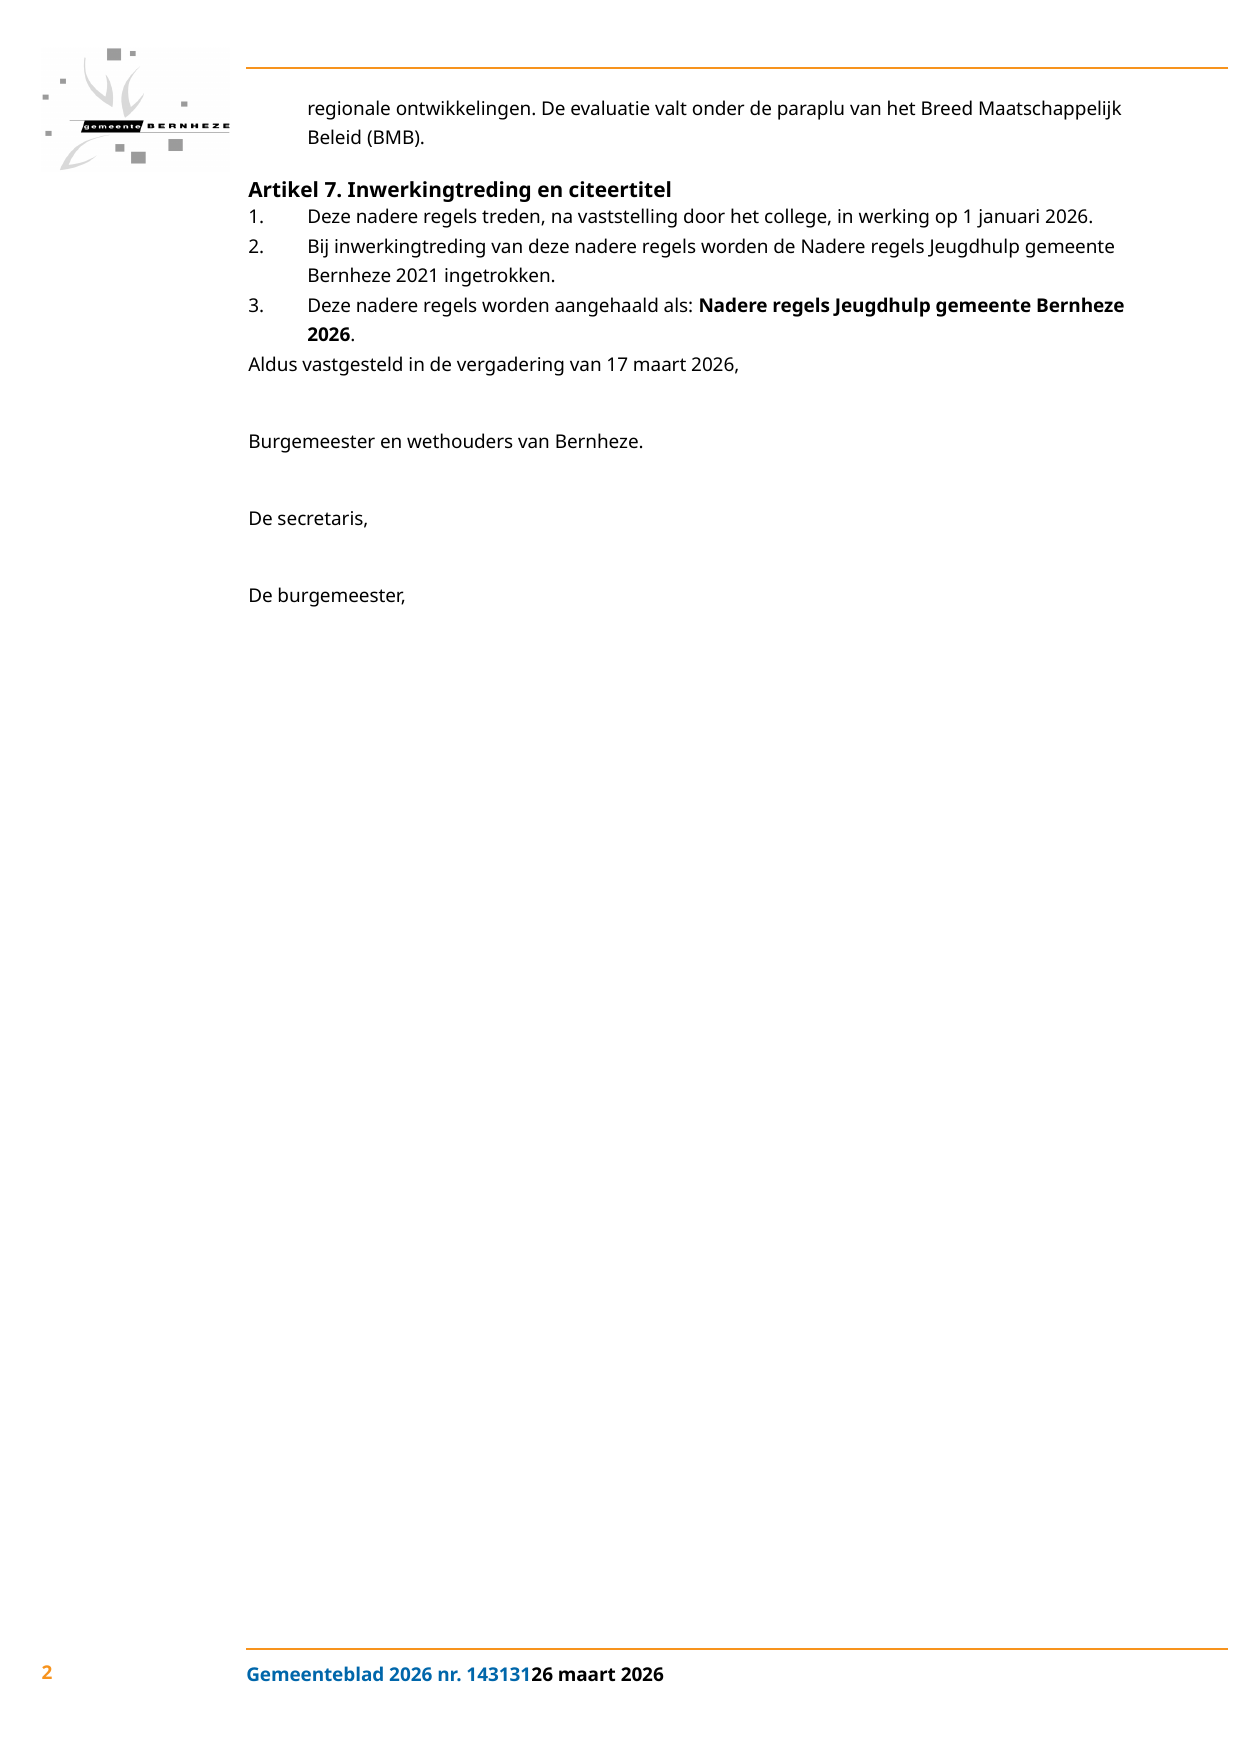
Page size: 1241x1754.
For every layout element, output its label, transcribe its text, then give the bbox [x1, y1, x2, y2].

list Deze nadere regels treden, na vaststelling door het college, in werking op 1 januari 2026. [248, 203, 1152, 229]
list regionale ontwikkelingen. De evaluatie valt onder de paraplu van het Breed Maatschappelijk Beleid (BMB). [248, 95, 1152, 150]
text De burgemeester, [248, 583, 1152, 608]
text Aldus vastgesteld in de vergadering van 17 maart 2026, [248, 351, 1152, 377]
picture [41, 47, 231, 172]
list Deze nadere regels worden aangehaald als: Nadere regels Jeugdhulp gemeente Bernheze 2026. [248, 292, 1152, 347]
text De secretaris, [248, 506, 1152, 531]
list Bij inwerkingtreding van deze nadere regels worden de Nadere regels Jeugdhulp gemeente Bernheze 2021 ingetrokken. [248, 233, 1152, 288]
text Artikel 7. Inwerkingtreding en citeertitel [248, 175, 1152, 203]
text Burgemeester en wethouders van Bernheze. [248, 428, 1152, 454]
